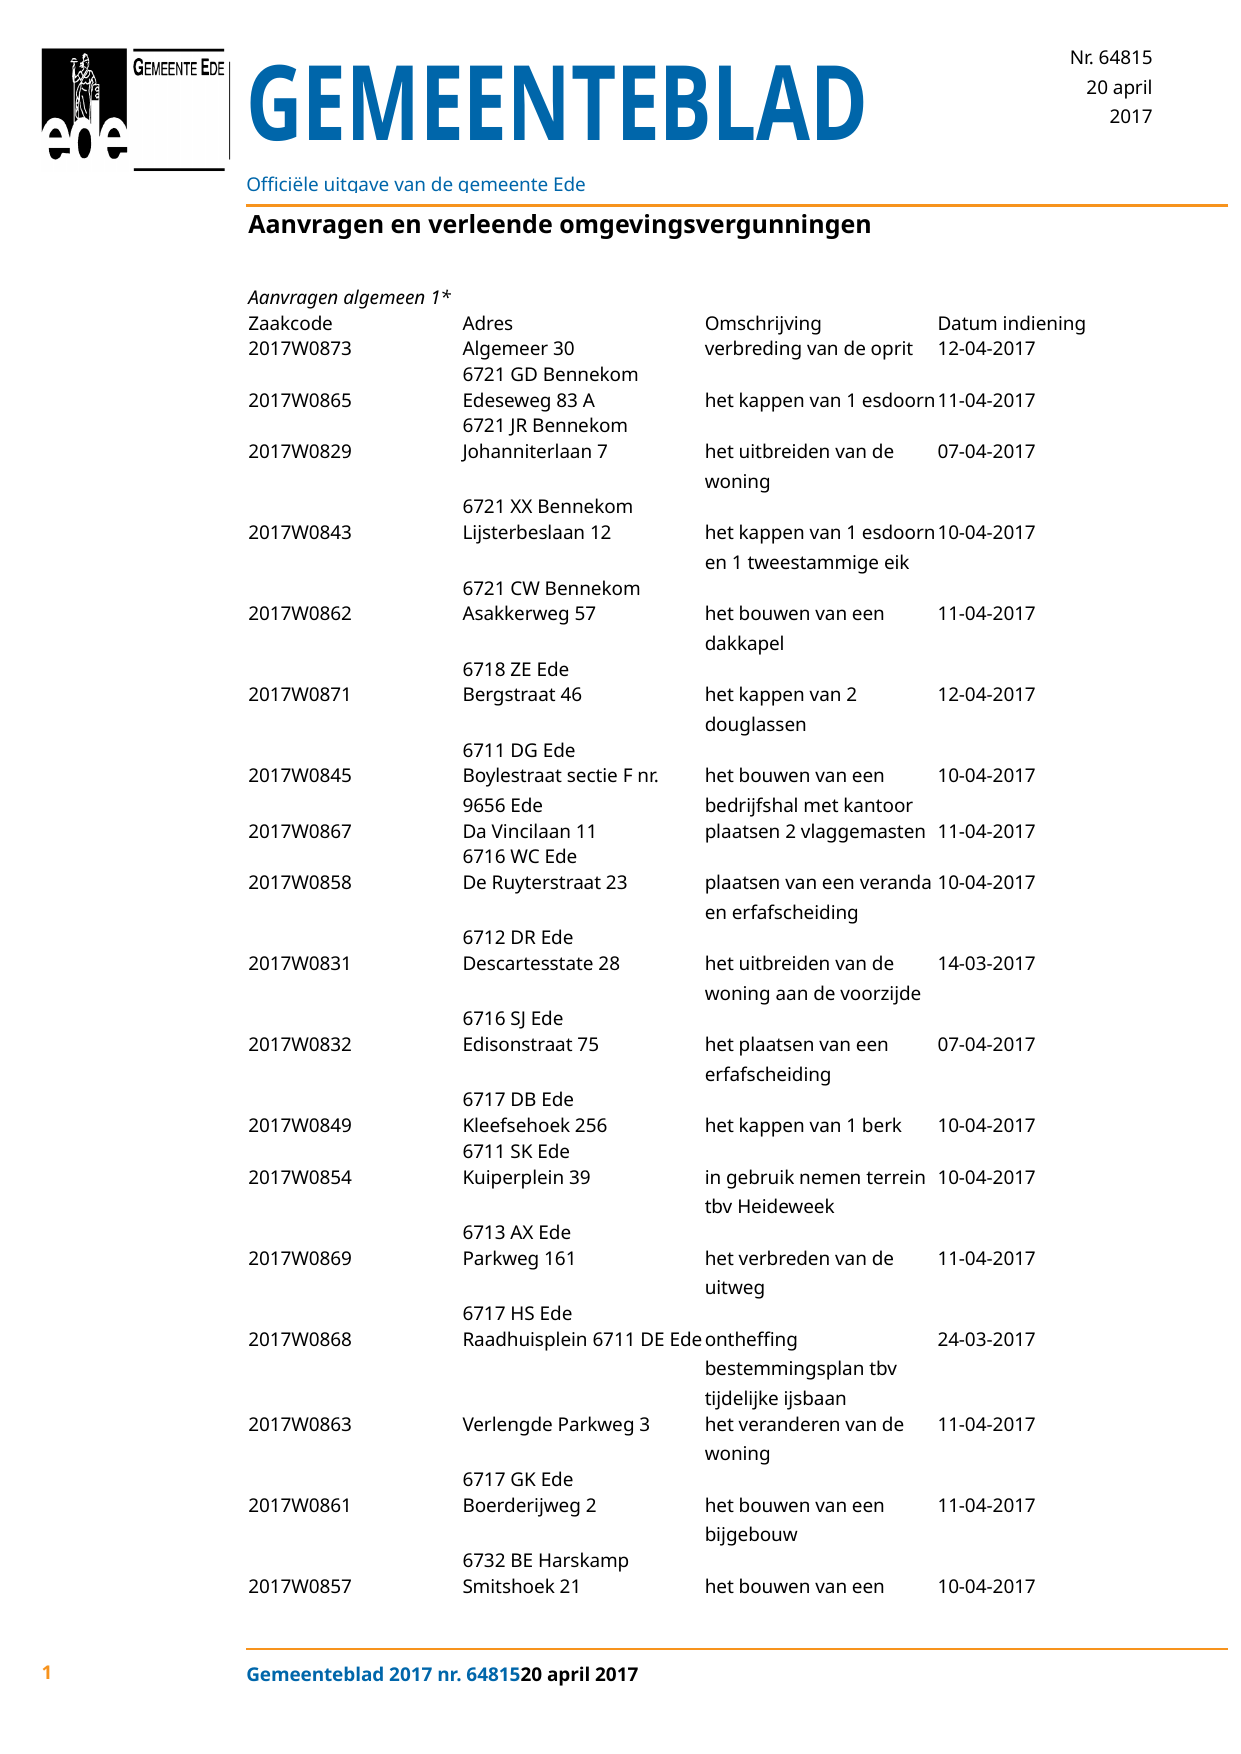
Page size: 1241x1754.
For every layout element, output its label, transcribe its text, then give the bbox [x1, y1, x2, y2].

table_cell plaatsen 2 vlaggemasten [705, 818, 937, 843]
table_cell [937, 844, 1152, 869]
table_cell [248, 1087, 462, 1112]
table_cell het plaatsen van een erfafscheiding [705, 1031, 937, 1087]
table_cell 12-04-2017 [937, 335, 1152, 361]
table_cell 2017W0857 [248, 1573, 462, 1599]
table_cell 10-04-2017 [937, 763, 1152, 818]
table_cell 2017W0862 [248, 600, 462, 656]
table_cell 6716 WC Ede [462, 844, 704, 869]
table_cell [248, 1006, 462, 1031]
picture [41, 47, 231, 172]
table_cell 6721 XX Bennekom [462, 494, 704, 519]
table_cell [937, 1219, 1152, 1245]
table_cell Bergstraat 46 [462, 681, 704, 737]
table_cell 10-04-2017 [937, 1573, 1152, 1599]
table_cell Boylestraat sectie F nr. 9656 Ede [462, 763, 704, 818]
table_cell [248, 1138, 462, 1164]
table_cell [705, 494, 937, 519]
table_cell [705, 1087, 937, 1112]
table_cell 2017W0873 [248, 335, 462, 361]
table_cell het kappen van 1 berk [705, 1113, 937, 1138]
table_cell het kappen van 1 esdoorn en 1 tweestammige eik [705, 519, 937, 575]
table_cell Johanniterlaan 7 [462, 438, 704, 494]
table_cell 2017W0845 [248, 763, 462, 818]
table_cell [705, 361, 937, 387]
table_cell ontheffing bestemmingsplan tbv tijdelijke ijsbaan [705, 1326, 937, 1411]
table_cell 14-03-2017 [937, 950, 1152, 1006]
table_cell [705, 1547, 937, 1573]
table_cell Boerderijweg 2 [462, 1492, 704, 1547]
table_cell [248, 1466, 462, 1492]
table_cell 11-04-2017 [937, 1492, 1152, 1547]
table_cell Asakkerweg 57 [462, 600, 704, 656]
table_cell [705, 737, 937, 762]
table_cell [248, 1300, 462, 1326]
table_cell 6717 GK Ede [462, 1466, 704, 1492]
table_header Adres [462, 310, 704, 335]
table_cell [937, 494, 1152, 519]
table_cell het bouwen van een [705, 1573, 937, 1599]
table_cell Algemeer 30 [462, 335, 704, 361]
table_cell Da Vincilaan 11 [462, 818, 704, 843]
table_cell 6721 GD Bennekom [462, 361, 704, 387]
table_cell Edeseweg 83 A [462, 387, 704, 413]
table_cell plaatsen van een veranda en erfafscheiding [705, 869, 937, 924]
table_cell [248, 925, 462, 950]
table_cell 6713 AX Ede [462, 1219, 704, 1245]
table_cell het bouwen van een dakkapel [705, 600, 937, 656]
table_cell 11-04-2017 [937, 818, 1152, 843]
table_header Omschrijving [705, 310, 937, 335]
table_cell Kuiperplein 39 [462, 1164, 704, 1219]
table_cell Raadhuisplein 6711 DE Ede [462, 1326, 704, 1411]
table_cell [248, 656, 462, 681]
table_cell 6716 SJ Ede [462, 1006, 704, 1031]
table_cell [705, 844, 937, 869]
table_cell Lijsterbeslaan 12 [462, 519, 704, 575]
table_cell [705, 1138, 937, 1164]
table_cell [937, 925, 1152, 950]
table_cell 07-04-2017 [937, 438, 1152, 494]
table_cell 11-04-2017 [937, 1245, 1152, 1300]
table_cell [937, 1466, 1152, 1492]
table_cell Descartesstate 28 [462, 950, 704, 1006]
table_cell het uitbreiden van de woning [705, 438, 937, 494]
table_cell De Ruyterstraat 23 [462, 869, 704, 924]
table_cell [705, 575, 937, 600]
table_cell 11-04-2017 [937, 1411, 1152, 1466]
table_cell 6721 CW Bennekom [462, 575, 704, 600]
table_cell [248, 844, 462, 869]
table_cell 2017W0865 [248, 387, 462, 413]
table_cell 6717 DB Ede [462, 1087, 704, 1112]
table_cell 2017W0868 [248, 1326, 462, 1411]
table_cell 2017W0863 [248, 1411, 462, 1466]
table_cell Verlengde Parkweg 3 [462, 1411, 704, 1466]
table_cell [705, 1219, 937, 1245]
text Aanvragen en verleende omgevingsvergunningen [248, 207, 1152, 241]
table_cell [248, 494, 462, 519]
table_cell in gebruik nemen terrein tbv Heideweek [705, 1164, 937, 1219]
table_cell 11-04-2017 [937, 600, 1152, 656]
table_cell [937, 361, 1152, 387]
table_cell [705, 413, 937, 438]
table_cell [937, 737, 1152, 762]
table_cell verbreding van de oprit [705, 335, 937, 361]
table_cell 2017W0854 [248, 1164, 462, 1219]
table_header Datum indiening [937, 310, 1152, 335]
table_cell Smitshoek 21 [462, 1573, 704, 1599]
table_cell 6711 DG Ede [462, 737, 704, 762]
table_cell [937, 1300, 1152, 1326]
table_cell [705, 1300, 937, 1326]
table_cell 07-04-2017 [937, 1031, 1152, 1087]
table_cell 6718 ZE Ede [462, 656, 704, 681]
table_cell 6712 DR Ede [462, 925, 704, 950]
table_cell 2017W0871 [248, 681, 462, 737]
table_cell 12-04-2017 [937, 681, 1152, 737]
table_cell 6717 HS Ede [462, 1300, 704, 1326]
table_cell het uitbreiden van de woning aan de voorzijde [705, 950, 937, 1006]
table_cell 2017W0867 [248, 818, 462, 843]
table_cell [937, 656, 1152, 681]
table_cell [705, 1006, 937, 1031]
table_cell [937, 1138, 1152, 1164]
table_cell 2017W0858 [248, 869, 462, 924]
table_cell het bouwen van een bijgebouw [705, 1492, 937, 1547]
table_cell [248, 361, 462, 387]
table_cell Parkweg 161 [462, 1245, 704, 1300]
table_cell Kleefsehoek 256 [462, 1113, 704, 1138]
table_cell [248, 1547, 462, 1573]
table_cell 2017W0861 [248, 1492, 462, 1547]
table_cell [705, 656, 937, 681]
table_cell het kappen van 2 douglassen [705, 681, 937, 737]
table_cell [248, 413, 462, 438]
table_cell [248, 575, 462, 600]
table_cell 10-04-2017 [937, 1113, 1152, 1138]
table_cell [937, 1006, 1152, 1031]
table_cell [705, 1466, 937, 1492]
table_cell 2017W0831 [248, 950, 462, 1006]
table_cell [937, 575, 1152, 600]
table_cell 6732 BE Harskamp [462, 1547, 704, 1573]
table_cell [937, 1547, 1152, 1573]
table_cell [705, 925, 937, 950]
table_cell 10-04-2017 [937, 869, 1152, 924]
table_cell [248, 1219, 462, 1245]
table_cell 2017W0849 [248, 1113, 462, 1138]
table_cell 10-04-2017 [937, 1164, 1152, 1219]
table_cell Edisonstraat 75 [462, 1031, 704, 1087]
table_cell 24-03-2017 [937, 1326, 1152, 1411]
table_cell 6721 JR Bennekom [462, 413, 704, 438]
table_cell 2017W0869 [248, 1245, 462, 1300]
table_cell het veranderen van de woning [705, 1411, 937, 1466]
table_cell 2017W0829 [248, 438, 462, 494]
table_cell [937, 1087, 1152, 1112]
table_cell [937, 413, 1152, 438]
table_cell het verbreden van de uitweg [705, 1245, 937, 1300]
table_cell 6711 SK Ede [462, 1138, 704, 1164]
table_cell 2017W0843 [248, 519, 462, 575]
table_header Zaakcode [248, 310, 462, 335]
table_cell het bouwen van een bedrijfshal met kantoor [705, 763, 937, 818]
text Aanvragen algemeen 1* [248, 284, 1152, 309]
table_cell [248, 737, 462, 762]
table_cell 11-04-2017 [937, 387, 1152, 413]
table_cell 2017W0832 [248, 1031, 462, 1087]
table_cell het kappen van 1 esdoorn [705, 387, 937, 413]
table_cell 10-04-2017 [937, 519, 1152, 575]
